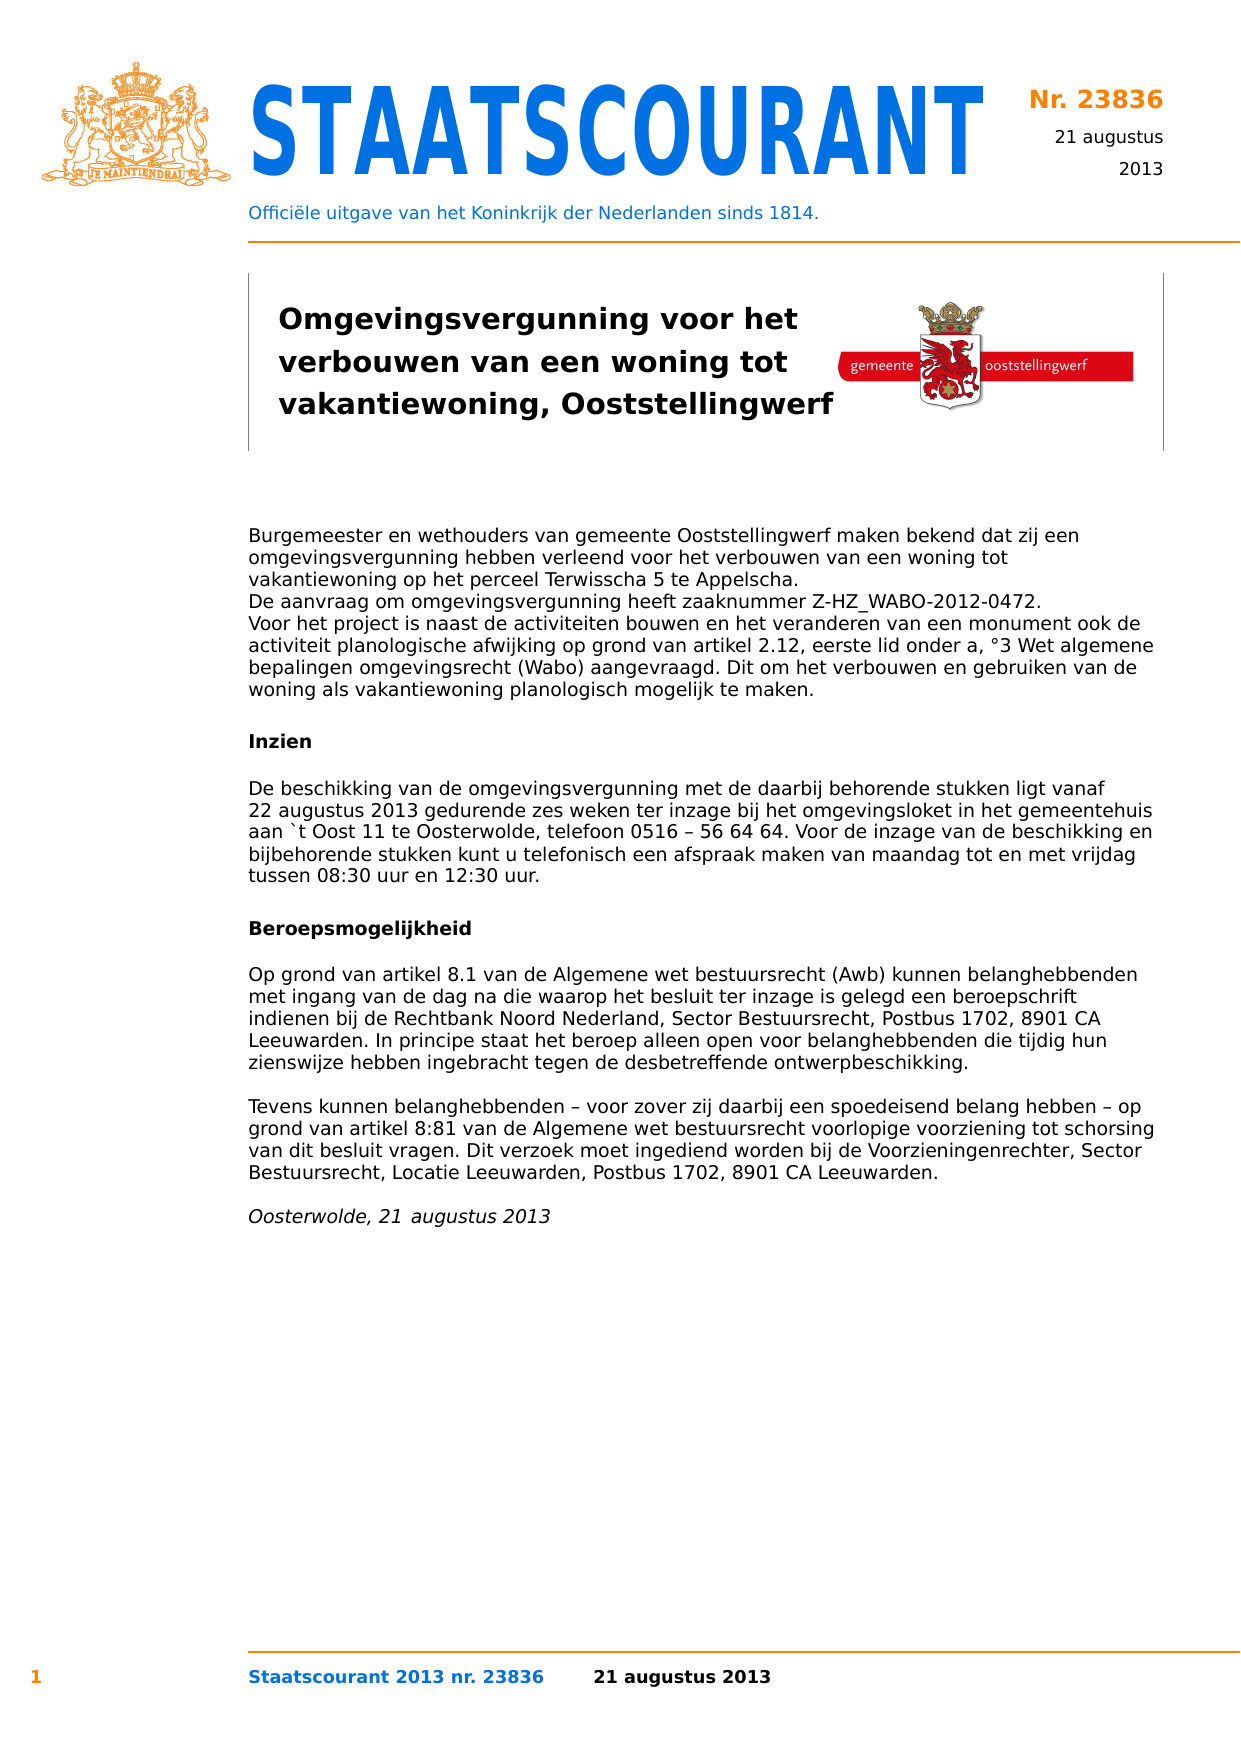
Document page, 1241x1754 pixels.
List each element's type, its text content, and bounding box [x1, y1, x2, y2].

subtitle Beroepsmogelijkheid [248, 917, 1163, 939]
text Op grond van artikel 8.1 van de Algemene wet bestuursrecht (Awb) kunnen belanghebbenden met ingang van de dag na die waarop het besluit ter inzage is gelegd een beroepschrift indienen bij de Rechtbank Noord Nederland, Sector Bestuursrecht, Postbus 1702, 8901 CA Leeuwarden. In principe staat het beroep alleen open voor belanghebbenden die tijdig hun zienswijze hebben ingebracht tegen de desbetreffende ontwerpbeschikking. [248, 964, 1163, 1074]
text Burgemeester en wethouders van gemeente Ooststellingwerf maken bekend dat zij een omgevingsvergunning hebben verleend voor het verbouwen van een woning tot vakantiewoning op het perceel Terwisscha 5 te Appelscha. [248, 525, 1163, 591]
table_header Nr. 23836 [998, 62, 1240, 121]
table_header [25, 62, 248, 241]
table_header STAATSCOURANT [248, 62, 998, 203]
picture [41, 62, 231, 186]
subtitle Omgevingsvergunning voor het verbouwen van een woning tot vakantiewoning, Ooststellingwerf [249, 273, 1163, 451]
text Oosterwolde, 21 augustus 2013 [248, 1206, 1163, 1228]
table_cell Officiële uitgave van het Koninkrijk der Nederlanden sinds 1814. [248, 203, 1240, 241]
text Voor het project is naast de activiteiten bouwen en het veranderen van een monument ook de activiteit planologische afwijking op grond van artikel 2.12, eerste lid onder a, °3 Wet algemene bepalingen omgevingsrecht (Wabo) aangevraagd. Dit om het verbouwen en gebruiken van de woning als vakantiewoning planologisch mogelijk te maken. [248, 613, 1163, 701]
text Tevens kunnen belanghebbenden – voor zover zij daarbij een spoedeisend belang hebben – op grond van artikel 8:81 van de Algemene wet bestuursrecht voorlopige voorziening tot schorsing van dit besluit vragen. Dit verzoek moet ingediend worden bij de Voorzieningenrechter, Sector Bestuursrecht, Locatie Leeuwarden, Postbus 1702, 8901 CA Leeuwarden. [248, 1096, 1163, 1184]
table_cell 21 augustus [998, 121, 1240, 153]
text De aanvraag om omgevingsvergunning heeft zaaknummer Z-HZ_WABO-2012-0472. [248, 591, 1163, 613]
subtitle Inzien [248, 731, 1163, 752]
picture [838, 302, 1134, 415]
text De beschikking van de omgevingsvergunning met de daarbij behorende stukken ligt vanaf 22 augustus 2013 gedurende zes weken ter inzage bij het omgevingsloket in het gemeentehuis aan `t Oost 11 te Oosterwolde, telefoon 0516 – 56 64 64. Voor de inzage van de beschikking en bijbehorende stukken kunt u telefonisch een afspraak maken van maandag tot en met vrijdag tussen 08:30 uur en 12:30 uur. [248, 777, 1163, 887]
table_cell 2013 [998, 153, 1240, 203]
